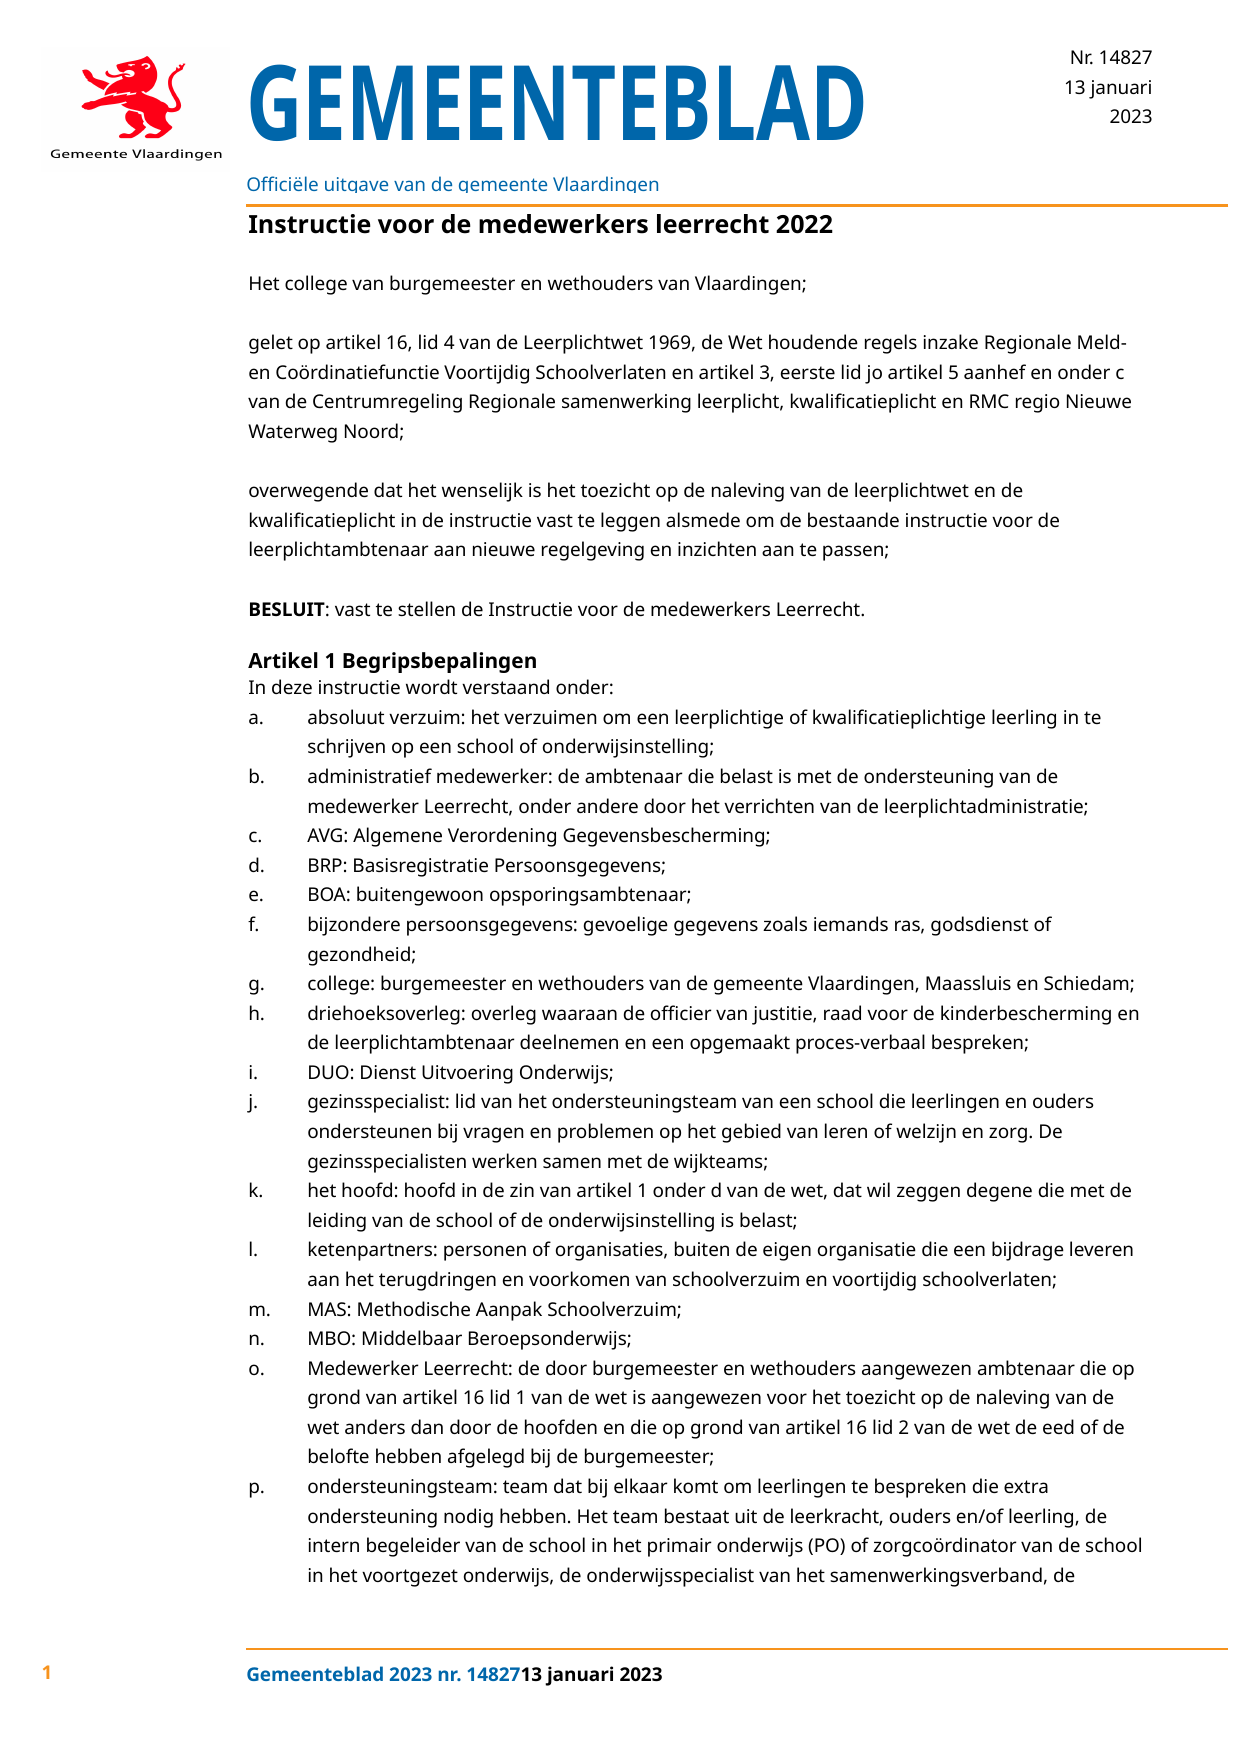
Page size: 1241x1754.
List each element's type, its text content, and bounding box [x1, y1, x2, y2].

list het hoofd: hoofd in de zin van artikel 1 onder d van de wet, dat wil zeggen degene die met de leiding van de school of de onderwijsinstelling is belast; [248, 1177, 1152, 1233]
text BESLUIT: vast te stellen de Instructie voor de medewerkers Leerrecht. [248, 596, 1152, 621]
list bijzondere persoonsgegevens: gevoelige gegevens zoals iemands ras, godsdienst of gezondheid; [248, 911, 1152, 967]
list gezinsspecialist: lid van het ondersteuningsteam van een school die leerlingen en ouders ondersteunen bij vragen en problemen op het gebied van leren of welzijn en zorg. De gezinsspecialisten werken samen met de wijkteams; [248, 1089, 1152, 1174]
list absoluut verzuim: het verzuimen om een leerplichtige of kwalificatieplichtige leerling in te schrijven op een school of onderwijsinstelling; [248, 704, 1152, 759]
list DUO: Dienst Uitvoering Onderwijs; [248, 1059, 1152, 1085]
list driehoeksoverleg: overleg waaraan de officier van justitie, raad voor de kinderbescherming en de leerplichtambtenaar deelnemen en een opgemaakt proces-verbaal bespreken; [248, 1000, 1152, 1055]
text Artikel 1 Begripsbepalingen [248, 646, 1152, 674]
list MAS: Methodische Aanpak Schoolverzuim; [248, 1296, 1152, 1322]
text Het college van burgemeester en wethouders van Vlaardingen; [248, 270, 1152, 296]
text In deze instructie wordt verstaand onder: [248, 674, 1152, 700]
picture [41, 47, 231, 172]
list AVG: Algemene Verordening Gegevensbescherming; [248, 822, 1152, 848]
list ketenpartners: personen of organisaties, buiten de eigen organisatie die een bijdrage leveren aan het terugdringen en voorkomen van schoolverzuim en voortijdig schoolverlaten; [248, 1237, 1152, 1292]
text overwegende dat het wenselijk is het toezicht op de naleving van de leerplichtwet en de kwalificatieplicht in de instructie vast te leggen alsmede om de bestaande instructie voor de leerplichtambtenaar aan nieuwe regelgeving en inzichten aan te passen; [248, 477, 1152, 562]
list MBO: Middelbaar Beroepsonderwijs; [248, 1325, 1152, 1351]
list ondersteuningsteam: team dat bij elkaar komt om leerlingen te bespreken die extra ondersteuning nodig hebben. Het team bestaat uit de leerkracht, ouders en/of leerling, de intern begeleider van de school in het primair onderwijs (PO) of zorgcoördinator van de school in het voortgezet onderwijs, de onderwijsspecialist van het samenwerkingsverband, de [248, 1473, 1152, 1588]
text gelet op artikel 16, lid 4 van de Leerplichtwet 1969, de Wet houdende regels inzake Regionale Meld- en Coördinatiefunctie Voortijdig Schoolverlaten en artikel 3, eerste lid jo artikel 5 aanhef en onder c van de Centrumregeling Regionale samenwerking leerplicht, kwalificatieplicht en RMC regio Nieuwe Waterweg Noord; [248, 329, 1152, 444]
list BRP: Basisregistratie Persoonsgegevens; [248, 852, 1152, 878]
text Instructie voor de medewerkers leerrecht 2022 [248, 207, 1152, 241]
list Medewerker Leerrecht: de door burgemeester en wethouders aangewezen ambtenaar die op grond van artikel 16 lid 1 van de wet is aangewezen voor het toezicht op de naleving van de wet anders dan door de hoofden en die op grond van artikel 16 lid 2 van de wet de eed of de belofte hebben afgelegd bij de burgemeester; [248, 1355, 1152, 1469]
list college: burgemeester en wethouders van de gemeente Vlaardingen, Maassluis en Schiedam; [248, 970, 1152, 996]
list BOA: buitengewoon opsporingsambtenaar; [248, 882, 1152, 907]
list administratief medewerker: de ambtenaar die belast is met de ondersteuning van de medewerker Leerrecht, onder andere door het verrichten van de leerplichtadministratie; [248, 763, 1152, 819]
